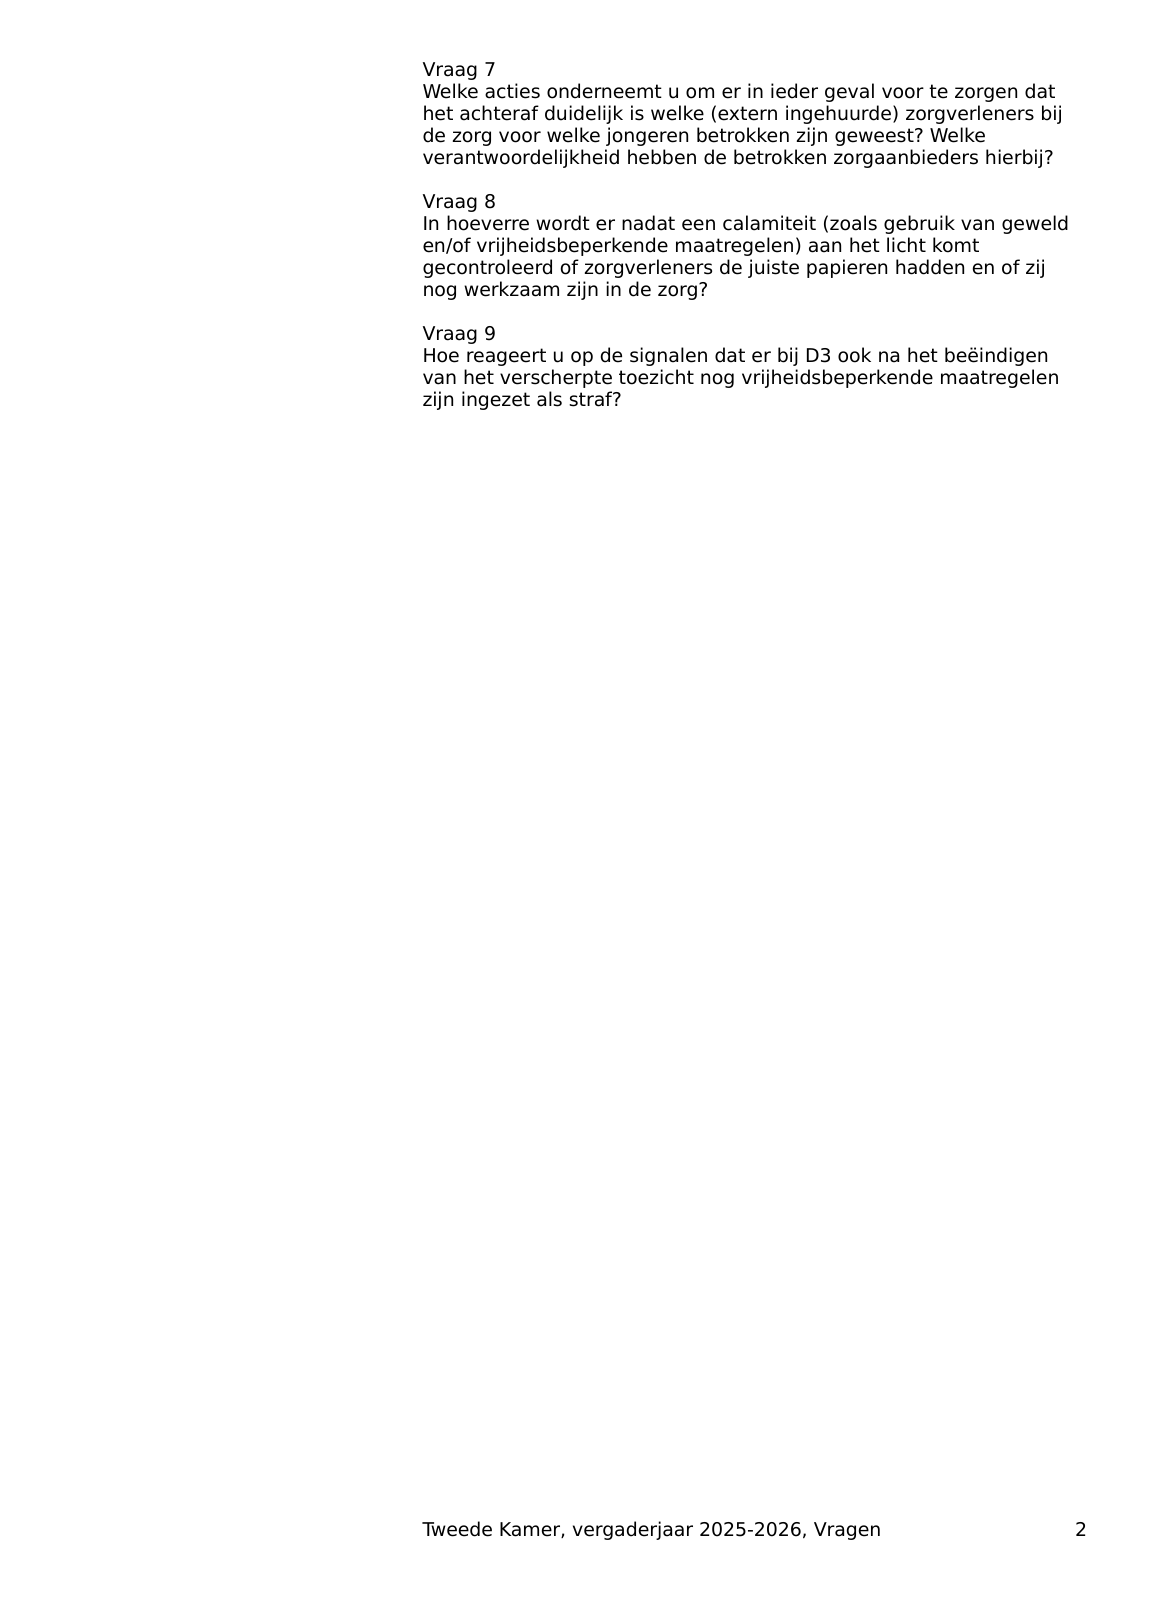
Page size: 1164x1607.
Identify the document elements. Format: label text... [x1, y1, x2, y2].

text Welke acties onderneemt u om er in ieder geval voor te zorgen dat het achteraf duidelijk is welke (extern ingehuurde) zorgverleners bij de zorg voor welke jongeren betrokken zijn geweest? Welke verantwoordelijkheid hebben de betrokken zorgaanbieders hierbij? [422, 81, 1087, 169]
text Vraag 8 [422, 191, 1087, 213]
text Vraag 7 [422, 59, 1087, 81]
text Vraag 9 [422, 323, 1087, 345]
text Hoe reageert u op de signalen dat er bij D3 ook na het beëindigen van het verscherpte toezicht nog vrijheidsbeperkende maatregelen zijn ingezet als straf? [422, 345, 1087, 411]
text In hoeverre wordt er nadat een calamiteit (zoals gebruik van geweld en/of vrijheidsbeperkende maatregelen) aan het licht komt gecontroleerd of zorgverleners de juiste papieren hadden en of zij nog werkzaam zijn in de zorg? [422, 213, 1087, 301]
